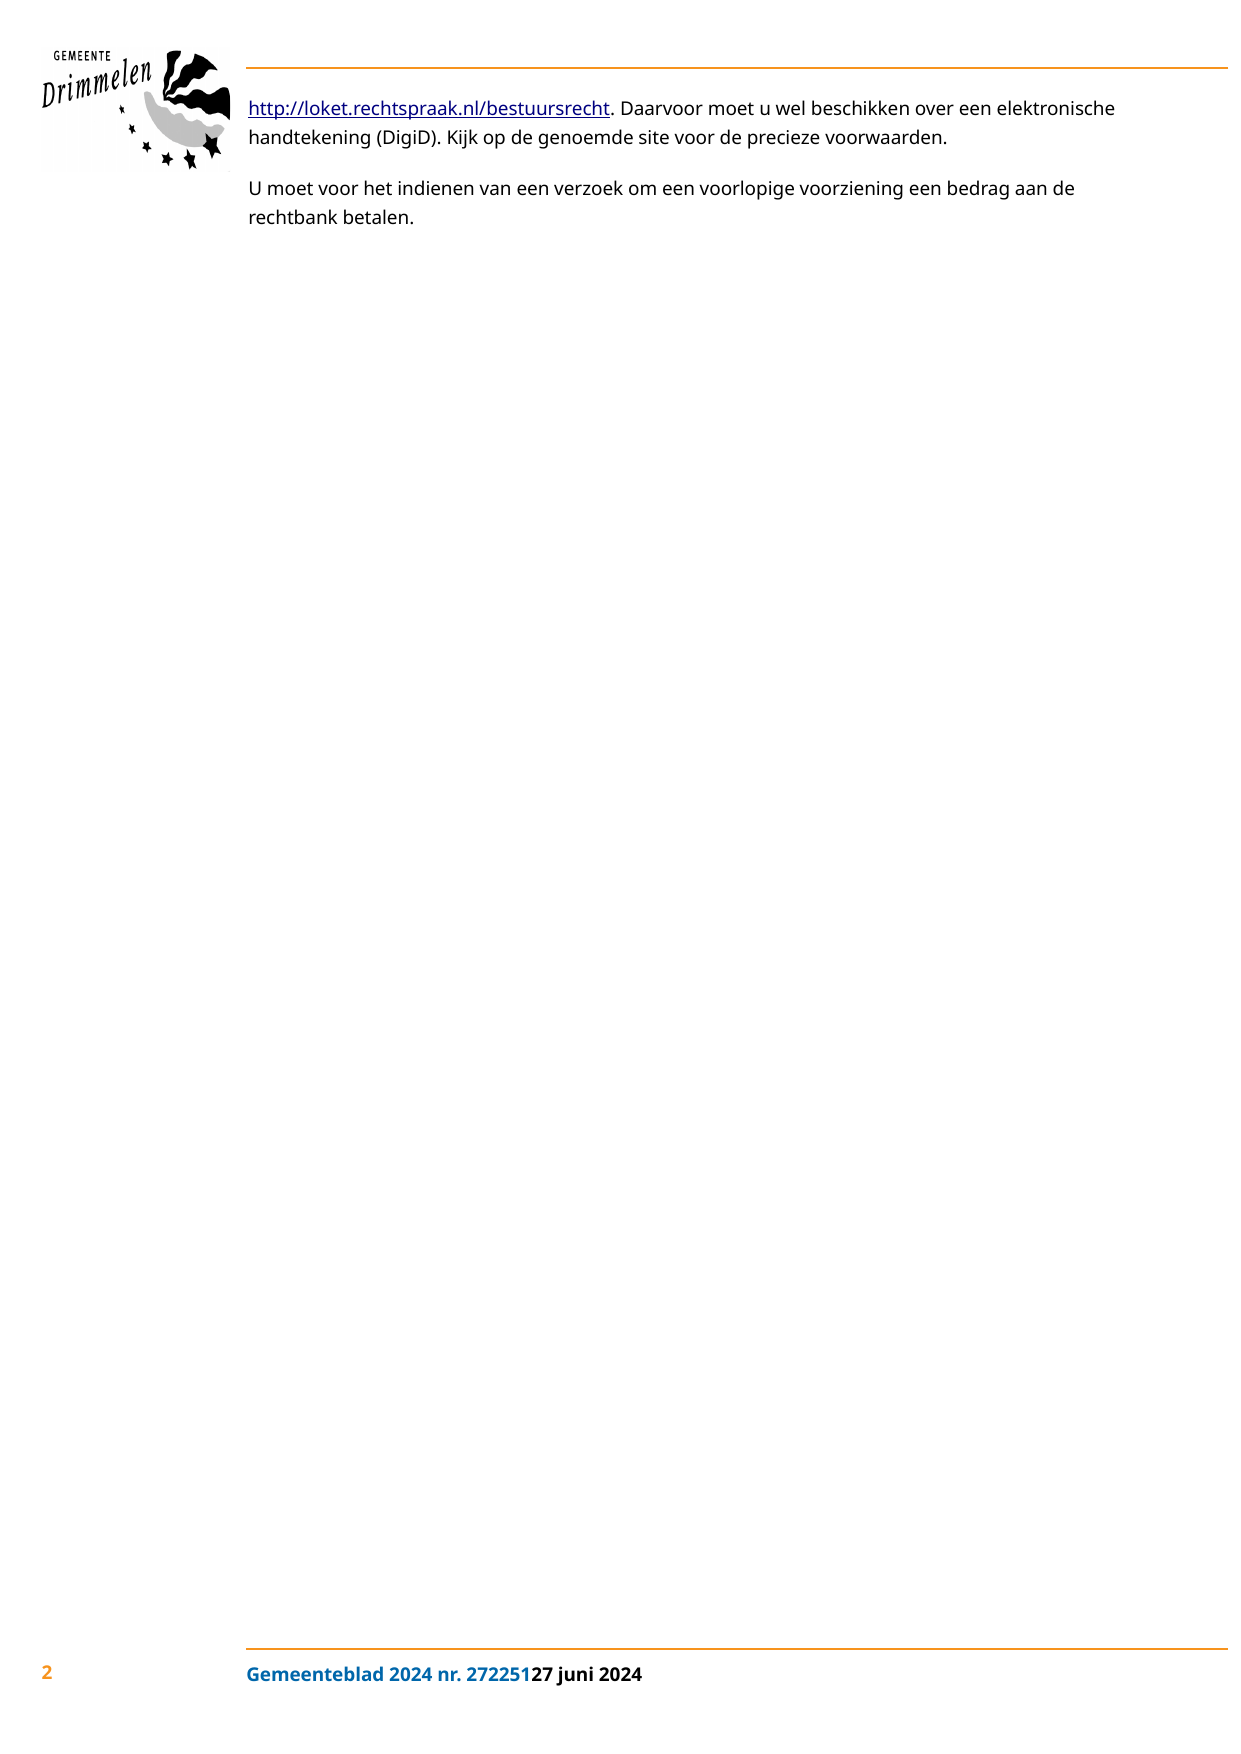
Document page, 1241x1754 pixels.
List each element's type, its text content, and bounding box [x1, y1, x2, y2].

picture [41, 47, 231, 172]
text http://loket.rechtspraak.nl/bestuursrecht. Daarvoor moet u wel beschikken over een elektronische handtekening (DigiD). Kijk op de genoemde site voor de precieze voorwaarden. [248, 95, 1152, 150]
text U moet voor het indienen van een verzoek om een voorlopige voorziening een bedrag aan de rechtbank betalen. [248, 175, 1152, 230]
